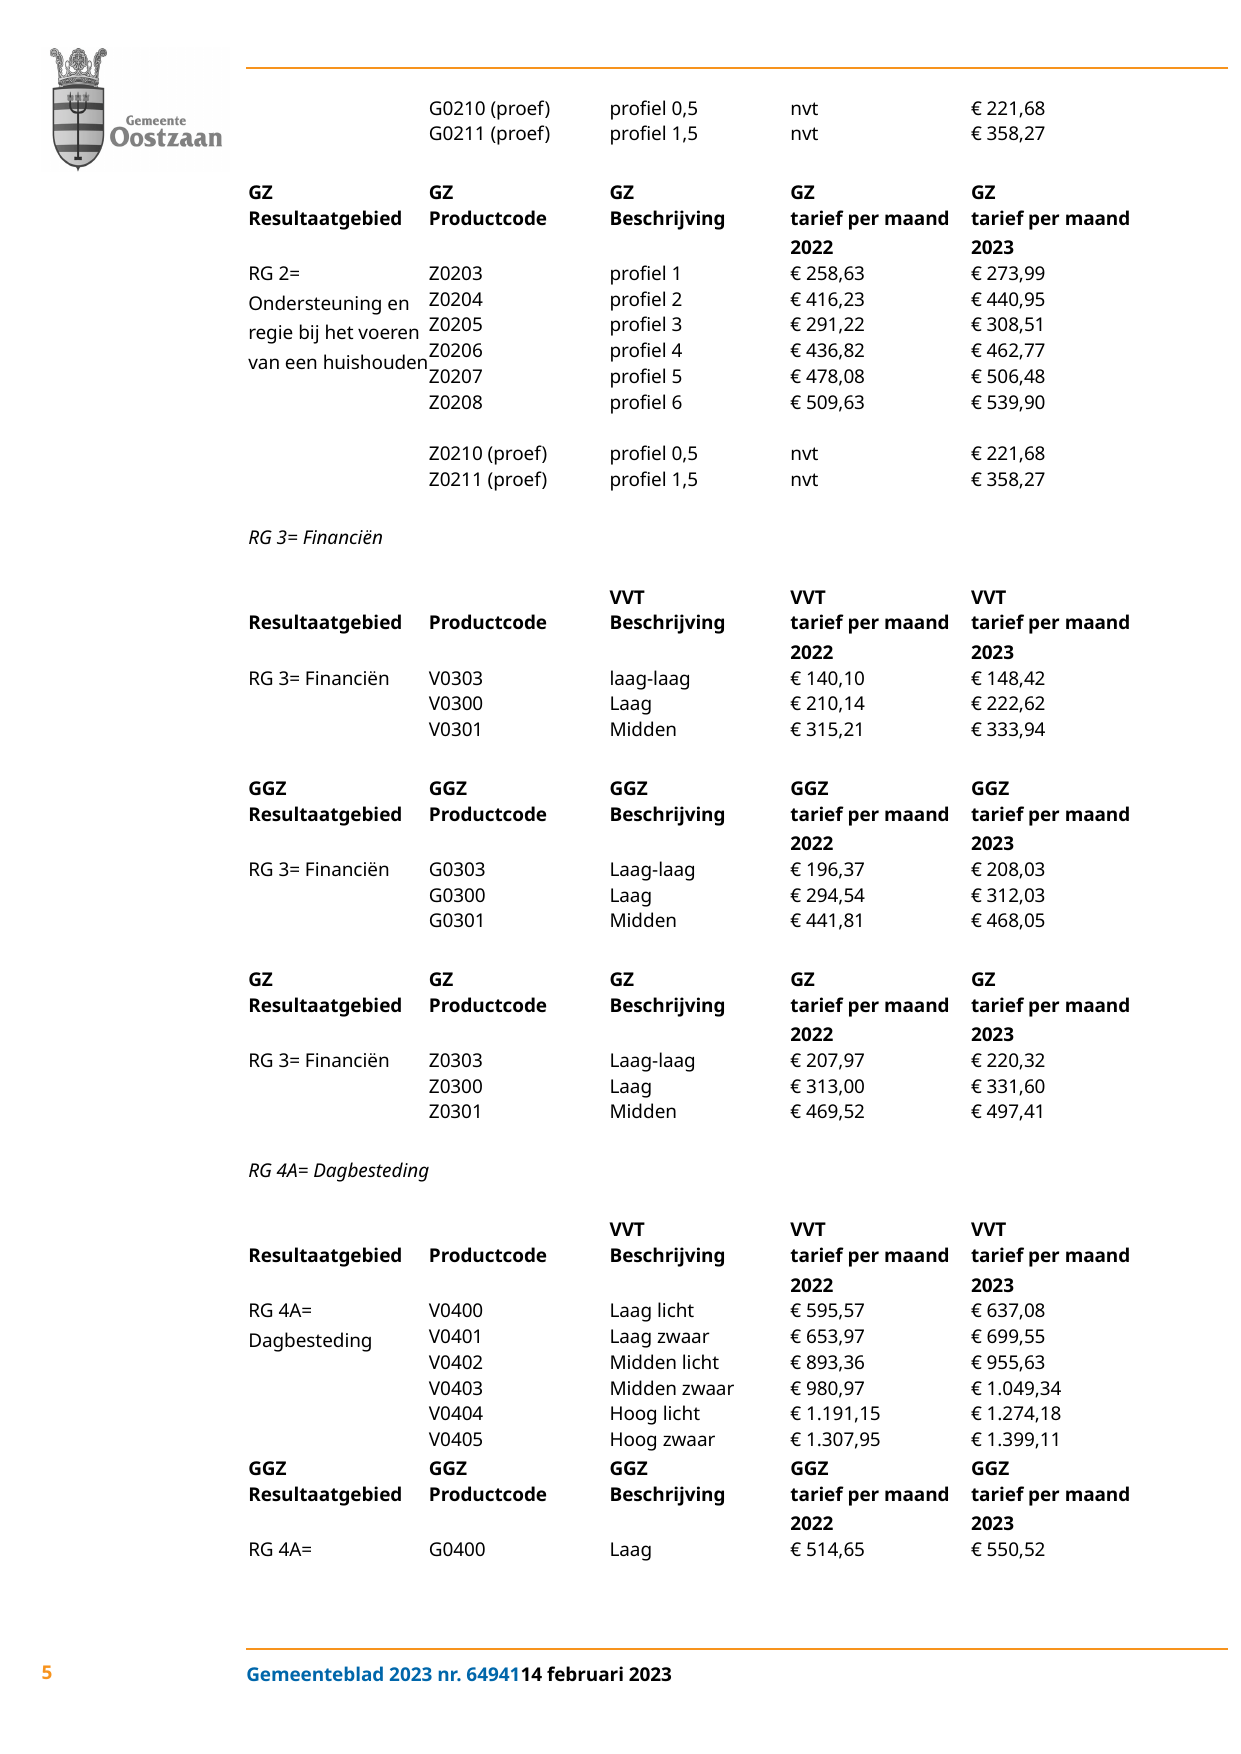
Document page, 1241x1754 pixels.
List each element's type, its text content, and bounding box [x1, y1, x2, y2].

table_cell V0401 [429, 1323, 609, 1349]
table_header GZ [609, 179, 790, 205]
table_header GZ [790, 179, 971, 205]
table_cell Resultaatgebied [248, 610, 429, 665]
table_cell V0301 [429, 716, 609, 742]
table_cell € 468,05 [971, 908, 1152, 933]
table_cell € 294,54 [790, 882, 971, 907]
table_header GGZ [971, 1455, 1152, 1481]
table_cell laag-laag [609, 665, 790, 691]
table_cell Productcode [429, 205, 609, 260]
table_cell € 148,42 [971, 665, 1152, 691]
table_header GGZ [429, 775, 609, 801]
table_header GZ [429, 179, 609, 205]
table_cell Midden zwaar [609, 1375, 790, 1400]
table_cell [971, 415, 1152, 440]
table_cell Laag [609, 882, 790, 907]
table_cell Midden [609, 908, 790, 933]
table_cell G0303 [429, 856, 609, 882]
table_cell [429, 1562, 609, 1588]
table_cell V0405 [429, 1426, 609, 1452]
table_header [429, 584, 609, 609]
table_cell € 436,82 [790, 338, 971, 363]
table_cell tarief per maand 2023 [971, 1242, 1152, 1297]
table_cell Z0207 [429, 363, 609, 389]
table_header VVT [609, 1216, 790, 1242]
table_cell € 1.191,15 [790, 1400, 971, 1426]
table_cell [609, 1562, 790, 1588]
table_cell profiel 2 [609, 286, 790, 312]
table_cell € 469,52 [790, 1099, 971, 1124]
table_cell € 333,94 [971, 716, 1152, 742]
table_header VVT [790, 1216, 971, 1242]
table_header GGZ [790, 775, 971, 801]
table_cell € 291,22 [790, 312, 971, 337]
table_header GZ [971, 966, 1152, 992]
table_cell Productcode [429, 1242, 609, 1297]
table_cell tarief per maand 2022 [790, 1242, 971, 1297]
table_cell G0400 [429, 1536, 609, 1562]
table_cell G0211 (proef) [429, 121, 609, 146]
table_header VVT [609, 584, 790, 609]
table_cell € 208,03 [971, 856, 1152, 882]
table_cell Beschrijving [609, 610, 790, 665]
table_cell € 1.274,18 [971, 1400, 1152, 1426]
table_cell Productcode [429, 992, 609, 1047]
table_cell tarief per maand 2023 [971, 1481, 1152, 1536]
table_cell € 653,97 [790, 1323, 971, 1349]
table_header GZ [429, 966, 609, 992]
table_cell € 980,97 [790, 1375, 971, 1400]
table_cell Laag licht [609, 1298, 790, 1323]
table_cell Z0301 [429, 1099, 609, 1124]
table_cell tarief per maand 2023 [971, 801, 1152, 856]
table_cell Hoog zwaar [609, 1426, 790, 1452]
table_cell € 478,08 [790, 363, 971, 389]
table_header GGZ [609, 775, 790, 801]
table_cell V0403 [429, 1375, 609, 1400]
table_cell € 222,62 [971, 691, 1152, 716]
table_cell € 595,57 [790, 1298, 971, 1323]
table_cell Z0203 [429, 260, 609, 286]
table_header VVT [971, 1216, 1152, 1242]
table_cell € 221,68 [971, 440, 1152, 466]
table_cell Z0204 [429, 286, 609, 312]
table_header GZ [248, 179, 429, 205]
table_cell € 699,55 [971, 1323, 1152, 1349]
table_cell € 312,03 [971, 882, 1152, 907]
table_header GGZ [429, 1455, 609, 1481]
table_cell € 1.399,11 [971, 1426, 1152, 1452]
table_cell V0404 [429, 1400, 609, 1426]
table_header VVT [971, 584, 1152, 609]
table_cell Beschrijving [609, 1242, 790, 1297]
table_cell Hoog licht [609, 1400, 790, 1426]
table_cell nvt [790, 440, 971, 466]
table_cell RG 4A= [248, 1536, 429, 1588]
table_cell € 258,63 [790, 260, 971, 286]
table_cell Laag [609, 1536, 790, 1562]
table_cell profiel 0,5 [609, 440, 790, 466]
table_cell [971, 1562, 1152, 1588]
table_cell tarief per maand 2022 [790, 205, 971, 260]
table_cell Beschrijving [609, 205, 790, 260]
table_cell V0300 [429, 691, 609, 716]
table_cell € 220,32 [971, 1047, 1152, 1073]
table_cell RG 4A= Dagbesteding [248, 1298, 429, 1452]
table_cell tarief per maand 2022 [790, 1481, 971, 1536]
table_cell € 506,48 [971, 363, 1152, 389]
table_header GGZ [790, 1455, 971, 1481]
table_header GZ [609, 966, 790, 992]
table_cell € 440,95 [971, 286, 1152, 312]
table_cell profiel 4 [609, 338, 790, 363]
picture [41, 47, 231, 172]
table_cell RG 2= Ondersteuning en regie bij het voeren van een huishouden [248, 260, 429, 492]
table_cell V0400 [429, 1298, 609, 1323]
table_cell Z0210 (proef) [429, 440, 609, 466]
table_cell € 273,99 [971, 260, 1152, 286]
table_cell RG 3= Financiën [248, 856, 429, 933]
table_cell Midden licht [609, 1349, 790, 1375]
table_cell € 416,23 [790, 286, 971, 312]
table_cell G0300 [429, 882, 609, 907]
table_header GZ [790, 966, 971, 992]
table_header GGZ [248, 775, 429, 801]
table_cell € 1.307,95 [790, 1426, 971, 1452]
table_header [248, 584, 429, 609]
table_cell € 315,21 [790, 716, 971, 742]
table_cell profiel 1,5 [609, 466, 790, 492]
table_header GGZ [971, 775, 1152, 801]
table_cell € 514,65 [790, 1536, 971, 1562]
table_cell Resultaatgebied [248, 205, 429, 260]
table_header VVT [790, 584, 971, 609]
table_cell Productcode [429, 801, 609, 856]
table_cell Productcode [429, 610, 609, 665]
table_cell Resultaatgebied [248, 992, 429, 1047]
table_cell € 358,27 [971, 121, 1152, 146]
table_cell Z0206 [429, 338, 609, 363]
table_cell G0301 [429, 908, 609, 933]
table_cell Midden [609, 716, 790, 742]
text RG 4A= Dagbesteding [248, 1157, 1152, 1183]
table_cell [429, 415, 609, 440]
table_cell € 331,60 [971, 1073, 1152, 1099]
table_cell € 210,14 [790, 691, 971, 716]
table_cell Laag zwaar [609, 1323, 790, 1349]
table_cell RG 3= Financiën [248, 665, 429, 742]
table_cell € 893,36 [790, 1349, 971, 1375]
text RG 3= Financiën [248, 524, 1152, 550]
table_cell tarief per maand 2023 [971, 610, 1152, 665]
table_cell [790, 1562, 971, 1588]
table_cell tarief per maand 2022 [790, 610, 971, 665]
table_cell € 637,08 [971, 1298, 1152, 1323]
table_cell profiel 1 [609, 260, 790, 286]
table_cell Beschrijving [609, 801, 790, 856]
table_cell € 196,37 [790, 856, 971, 882]
table_header GGZ [248, 1455, 429, 1481]
table_cell Resultaatgebied [248, 1481, 429, 1536]
table_header GZ [248, 966, 429, 992]
table_cell profiel 3 [609, 312, 790, 337]
table_cell € 539,90 [971, 389, 1152, 414]
table_cell tarief per maand 2023 [971, 992, 1152, 1047]
table_cell € 462,77 [971, 338, 1152, 363]
table_cell € 497,41 [971, 1099, 1152, 1124]
table_cell Productcode [429, 1481, 609, 1536]
table_header GGZ [609, 1455, 790, 1481]
table_cell V0303 [429, 665, 609, 691]
table_cell € 1.049,34 [971, 1375, 1152, 1400]
table_cell [609, 415, 790, 440]
table_cell € 550,52 [971, 1536, 1152, 1562]
table_cell tarief per maand 2022 [790, 801, 971, 856]
table_cell Beschrijving [609, 992, 790, 1047]
table_cell profiel 1,5 [609, 121, 790, 146]
table_cell tarief per maand 2022 [790, 992, 971, 1047]
table_cell profiel 6 [609, 389, 790, 414]
table_cell € 221,68 [971, 95, 1152, 121]
table_header GZ [971, 179, 1152, 205]
table_cell nvt [790, 95, 971, 121]
table_cell profiel 5 [609, 363, 790, 389]
table_cell Z0205 [429, 312, 609, 337]
table_cell Laag [609, 691, 790, 716]
table_cell Z0300 [429, 1073, 609, 1099]
table_header [248, 1216, 429, 1242]
table_cell € 358,27 [971, 466, 1152, 492]
table_cell Midden [609, 1099, 790, 1124]
table_cell € 955,63 [971, 1349, 1152, 1375]
table_cell Resultaatgebied [248, 1242, 429, 1297]
table_header [429, 1216, 609, 1242]
table_cell Laag-laag [609, 1047, 790, 1073]
table_cell [790, 415, 971, 440]
table_cell € 207,97 [790, 1047, 971, 1073]
table_cell Laag [609, 1073, 790, 1099]
table_cell Z0211 (proef) [429, 466, 609, 492]
table_cell € 308,51 [971, 312, 1152, 337]
table_cell Z0303 [429, 1047, 609, 1073]
table_cell V0402 [429, 1349, 609, 1375]
table_cell [248, 95, 429, 146]
table_cell G0210 (proef) [429, 95, 609, 121]
table_cell Laag-laag [609, 856, 790, 882]
table_cell € 140,10 [790, 665, 971, 691]
table_cell Resultaatgebied [248, 801, 429, 856]
table_cell RG 3= Financiën [248, 1047, 429, 1124]
table_cell nvt [790, 121, 971, 146]
table_cell tarief per maand 2023 [971, 205, 1152, 260]
table_cell € 441,81 [790, 908, 971, 933]
table_cell profiel 0,5 [609, 95, 790, 121]
table_cell € 509,63 [790, 389, 971, 414]
table_cell Z0208 [429, 389, 609, 414]
table_cell Beschrijving [609, 1481, 790, 1536]
table_cell nvt [790, 466, 971, 492]
table_cell € 313,00 [790, 1073, 971, 1099]
